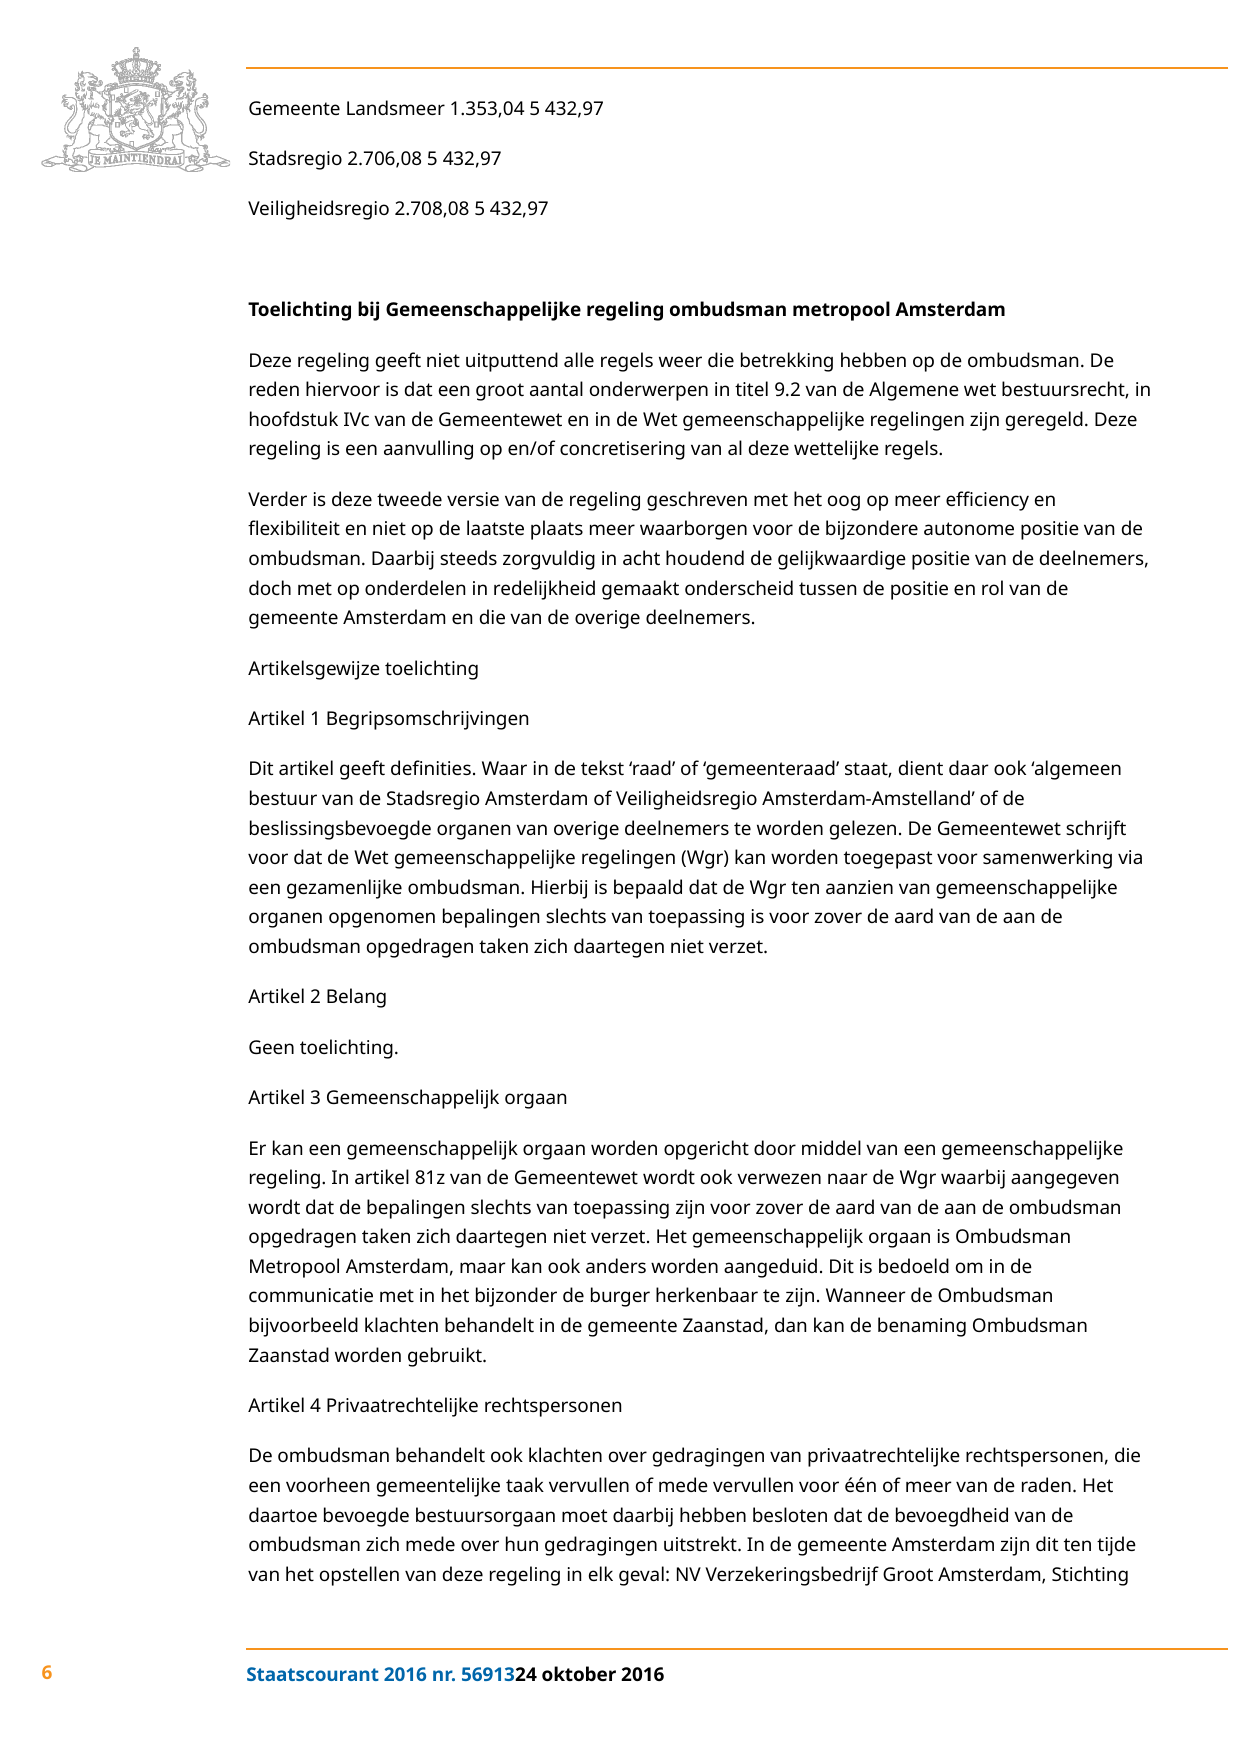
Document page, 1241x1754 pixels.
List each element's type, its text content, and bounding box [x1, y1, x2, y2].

text Artikel 4 Privaatrechtelijke rechtspersonen [248, 1392, 1152, 1418]
text Verder is deze tweede versie van de regeling geschreven met het oog op meer efficiency en flexibiliteit en niet op de laatste plaats meer waarborgen voor de bijzondere autonome positie van de ombudsman. Daarbij steeds zorgvuldig in acht houdend de gelijkwaardige positie van de deelnemers, doch met op onderdelen in redelijkheid gemaakt onderscheid tussen de positie en rol van de gemeente Amsterdam en die van de overige deelnemers. [248, 486, 1152, 630]
text Veiligheidsregio 2.708,08 5 432,97 [248, 196, 1152, 221]
text De ombudsman behandelt ook klachten over gedragingen van privaatrechtelijke rechtspersonen, die een voorheen gemeentelijke taak vervullen of mede vervullen voor één of meer van de raden. Het daartoe bevoegde bestuursorgaan moet daarbij hebben besloten dat de bevoegdheid van de ombudsman zich mede over hun gedragingen uitstrekt. In de gemeente Amsterdam zijn dit ten tijde van het opstellen van deze regeling in elk geval: NV Verzekeringsbedrijf Groot Amsterdam, Stichting [248, 1443, 1152, 1587]
text Artikel 1 Begripsomschrijvingen [248, 705, 1152, 731]
text Deze regeling geeft niet uitputtend alle regels weer die betrekking hebben op de ombudsman. De reden hiervoor is dat een groot aantal onderwerpen in titel 9.2 van de Algemene wet bestuursrecht, in hoofdstuk IVc van de Gemeentewet en in de Wet gemeenschappelijke regelingen zijn geregeld. Deze regeling is een aanvulling op en/of concretisering van al deze wettelijke regels. [248, 347, 1152, 461]
picture [41, 47, 231, 172]
text Artikel 2 Belang [248, 983, 1152, 1009]
text Artikelsgewijze toelichting [248, 655, 1152, 681]
text Er kan een gemeenschappelijk orgaan worden opgericht door middel van een gemeenschappelijke regeling. In artikel 81z van de Gemeentewet wordt ook verwezen naar de Wgr waarbij aangegeven wordt dat de bepalingen slechts van toepassing zijn voor zover de aard van de aan de ombudsman opgedragen taken zich daartegen niet verzet. Het gemeenschappelijk orgaan is Ombudsman Metropool Amsterdam, maar kan ook anders worden aangeduid. Dit is bedoeld om in de communicatie met in het bijzonder de burger herkenbaar te zijn. Wanneer de Ombudsman bijvoorbeeld klachten behandelt in de gemeente Zaanstad, dan kan de benaming Ombudsman Zaanstad worden gebruikt. [248, 1135, 1152, 1368]
text Geen toelichting. [248, 1034, 1152, 1060]
text Stadsregio 2.706,08 5 432,97 [248, 145, 1152, 171]
text Artikel 3 Gemeenschappelijk orgaan [248, 1084, 1152, 1110]
text Toelichting bij Gemeenschappelijke regeling ombudsman metropool Amsterdam [248, 296, 1152, 322]
text Dit artikel geeft definities. Waar in de tekst ‘raad’ of ‘gemeenteraad’ staat, dient daar ook ‘algemeen bestuur van de Stadsregio Amsterdam of Veiligheidsregio Amsterdam-Amstelland’ of de beslissingsbevoegde organen van overige deelnemers te worden gelezen. De Gemeentewet schrijft voor dat de Wet gemeenschappelijke regelingen (Wgr) kan worden toegepast voor samenwerking via een gezamenlijke ombudsman. Hierbij is bepaald dat de Wgr ten aanzien van gemeenschappelijke organen opgenomen bepalingen slechts van toepassing is voor zover de aard van de aan de ombudsman opgedragen taken zich daartegen niet verzet. [248, 756, 1152, 959]
text Gemeente Landsmeer 1.353,04 5 432,97 [248, 95, 1152, 121]
